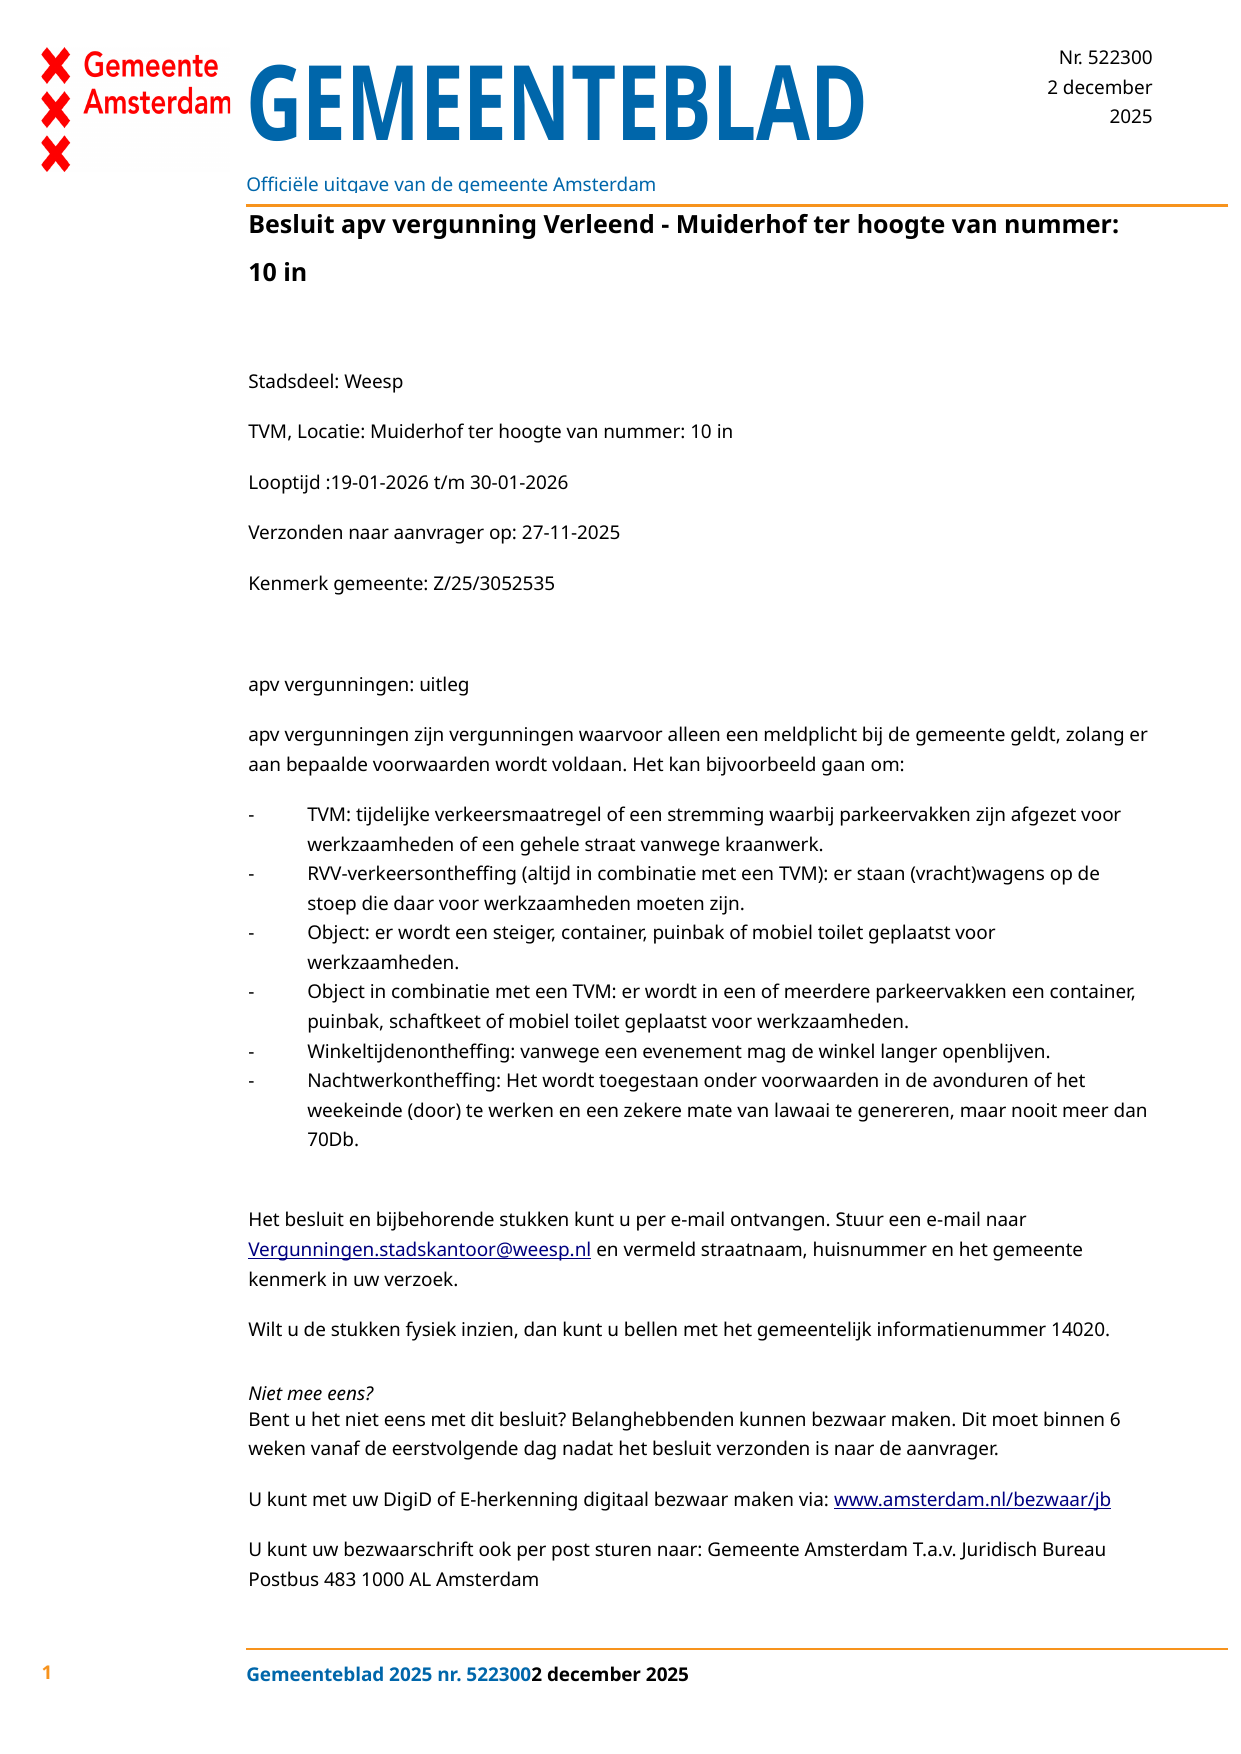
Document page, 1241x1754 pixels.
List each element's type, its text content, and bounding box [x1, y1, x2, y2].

list Object in combinatie met een TVM: er wordt in een of meerdere parkeervakken een container, puinbak, schaftkeet of mobiel toilet geplaatst voor werkzaamheden. [248, 979, 1152, 1034]
text apv vergunningen: uitleg [248, 671, 1152, 697]
text Besluit apv vergunning Verleend - Muiderhof ter hoogte van nummer: 10 in [248, 207, 1152, 288]
text Stadsdeel: Weesp [248, 368, 1152, 394]
text Looptijd :19-01-2026 t/m 30-01-2026 [248, 469, 1152, 495]
text Kenmerk gemeente: Z/25/3052535 [248, 570, 1152, 596]
text Bent u het niet eens met dit besluit? Belanghebbenden kunnen bezwaar maken. Dit moet binnen 6 weken vanaf de eerstvolgende dag nadat het besluit verzonden is naar de aanvrager. [248, 1406, 1152, 1461]
list Nachtwerkontheffing: Het wordt toegestaan onder voorwaarden in de avonduren of het weekeinde (door) te werken en een zekere mate van lawaai te genereren, maar nooit meer dan 70Db. [248, 1067, 1152, 1152]
text apv vergunningen zijn vergunningen waarvoor alleen een meldplicht bij de gemeente geldt, zolang er aan bepaalde voorwaarden wordt voldaan. Het kan bijvoorbeeld gaan om: [248, 721, 1152, 777]
list Object: er wordt een steiger, container, puinbak of mobiel toilet geplaatst voor werkzaamheden. [248, 919, 1152, 975]
list Winkeltijdenontheffing: vanwege een evenement mag de winkel langer openblijven. [248, 1038, 1152, 1064]
text Wilt u de stukken fysiek inzien, dan kunt u bellen met het gemeentelijk informatienummer 14020. [248, 1316, 1152, 1342]
list TVM: tijdelijke verkeersmaatregel of een stremming waarbij parkeervakken zijn afgezet voor werkzaamheden of een gehele straat vanwege kraanwerk. [248, 801, 1152, 857]
text Het besluit en bijbehorende stukken kunt u per e-mail ontvangen. Stuur een e-mail naar Vergunningen.stadskantoor@weesp.nl en vermeld straatnaam, huisnummer en het gemeente kenmerk in uw verzoek. [248, 1207, 1152, 1292]
text U kunt uw bezwaarschrift ook per post sturen naar: Gemeente Amsterdam T.a.v. Juridisch Bureau Postbus 483 1000 AL Amsterdam [248, 1536, 1152, 1592]
text Niet mee eens? [248, 1380, 1152, 1406]
list RVV-verkeersontheffing (altijd in combinatie met een TVM): er staan (vracht)wagens op de stoep die daar voor werkzaamheden moeten zijn. [248, 860, 1152, 916]
text TVM, Locatie: Muiderhof ter hoogte van nummer: 10 in [248, 419, 1152, 444]
text Verzonden naar aanvrager op: 27-11-2025 [248, 519, 1152, 545]
picture [41, 47, 231, 172]
text U kunt met uw DigiD of E-herkenning digitaal bezwaar maken via: www.amsterdam.nl/bezwaar/jb [248, 1486, 1152, 1512]
